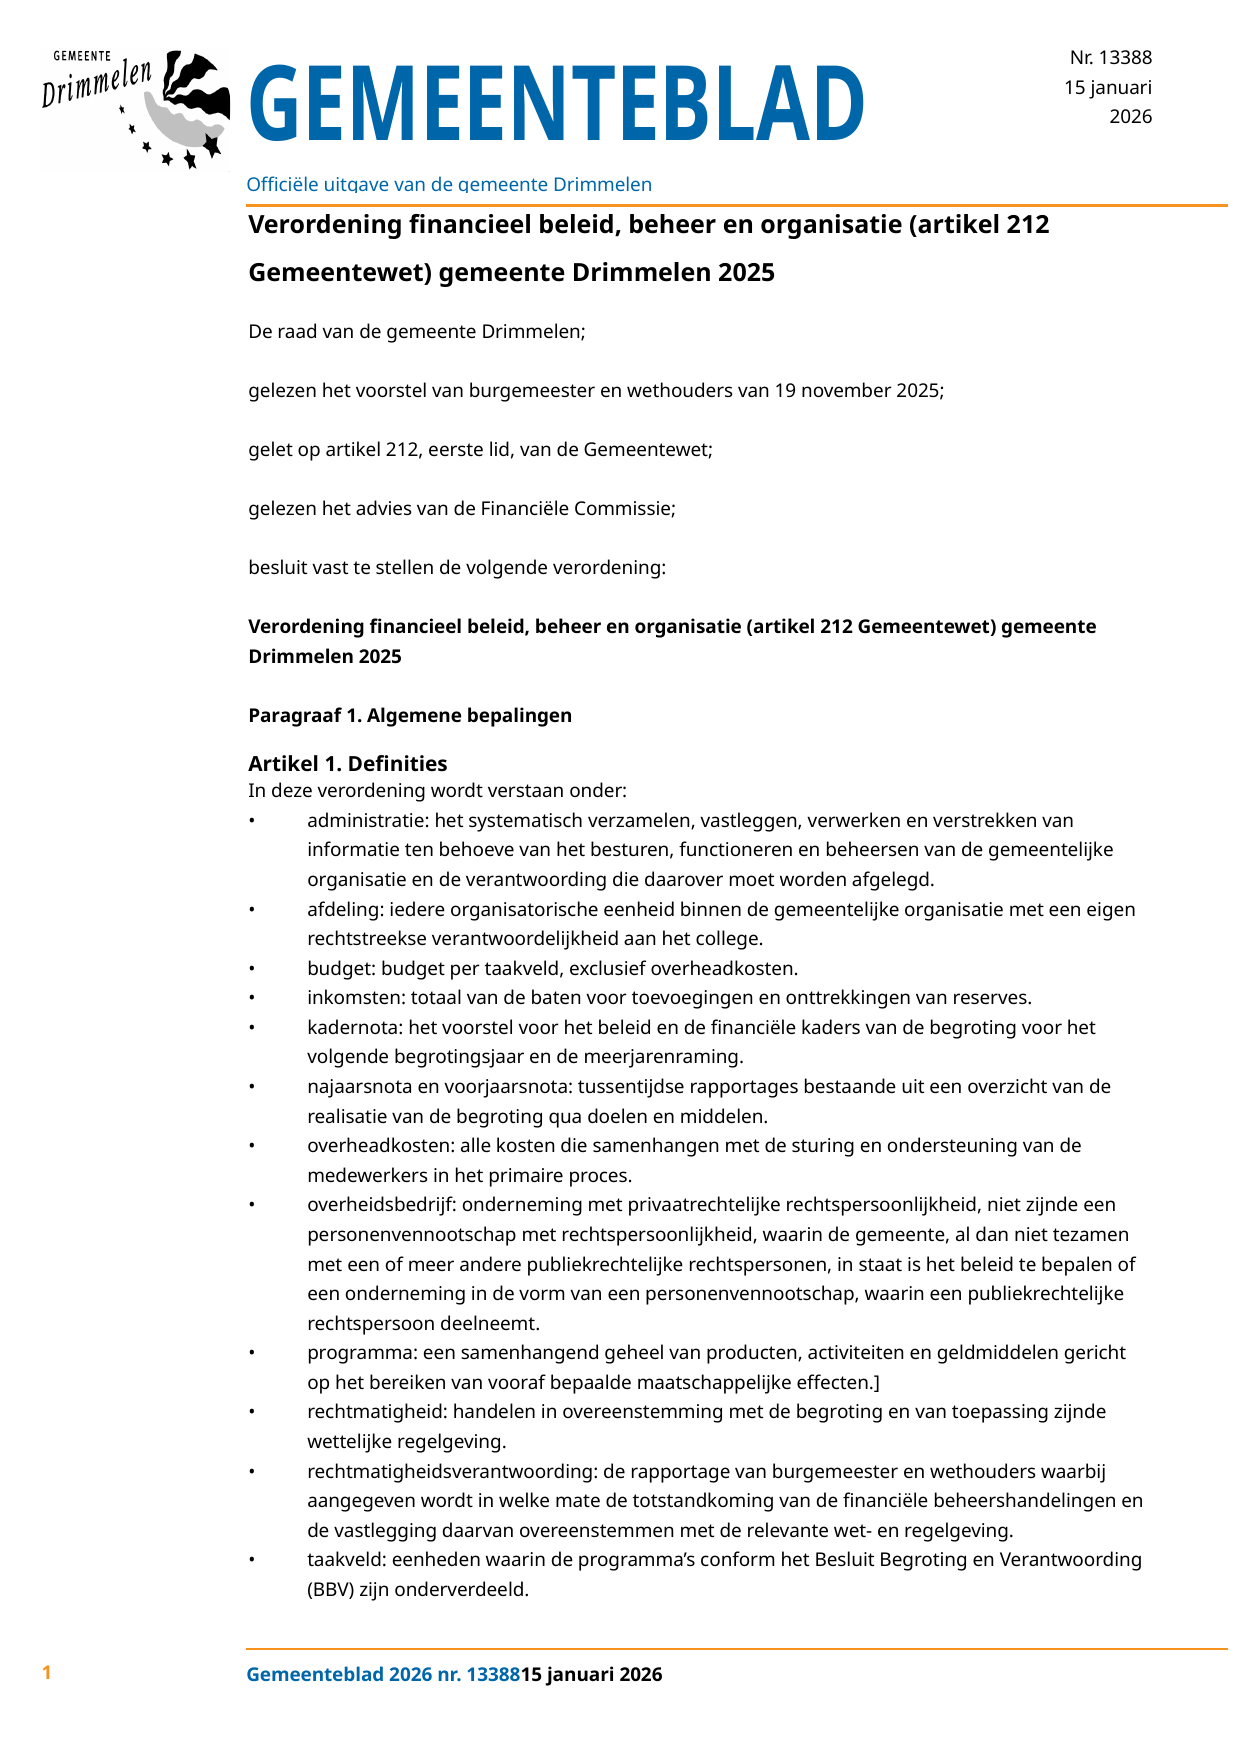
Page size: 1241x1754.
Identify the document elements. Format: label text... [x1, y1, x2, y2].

text Paragraaf 1. Algemene bepalingen [248, 702, 1152, 728]
list programma: een samenhangend geheel van producten, activiteiten en geldmiddelen gericht op het bereiken van vooraf bepaalde maatschappelijke effecten.] [248, 1339, 1152, 1395]
list overheadkosten: alle kosten die samenhangen met de sturing en ondersteuning van de medewerkers in het primaire proces. [248, 1132, 1152, 1188]
text In deze verordening wordt verstaan onder: [248, 777, 1152, 803]
list rechtmatigheidsverantwoording: de rapportage van burgemeester en wethouders waarbij aangegeven wordt in welke mate de totstandkoming van de financiële beheershandelingen en de vastlegging daarvan overeenstemmen met de relevante wet- en regelgeving. [248, 1458, 1152, 1543]
text gelet op artikel 212, eerste lid, van de Gemeentewet; [248, 436, 1152, 462]
list administratie: het systematisch verzamelen, vastleggen, verwerken en verstrekken van informatie ten behoeve van het besturen, functioneren en beheersen van de gemeentelijke organisatie en de verantwoording die daarover moet worden afgelegd. [248, 807, 1152, 892]
text De raad van de gemeente Drimmelen; [248, 318, 1152, 344]
list budget: budget per taakveld, exclusief overheadkosten. [248, 955, 1152, 981]
text besluit vast te stellen de volgende verordening: [248, 554, 1152, 580]
list afdeling: iedere organisatorische eenheid binnen de gemeentelijke organisatie met een eigen rechtstreekse verantwoordelijkheid aan het college. [248, 896, 1152, 951]
list taakveld: eenheden waarin de programma’s conform het Besluit Begroting en Verantwoording (BBV) zijn onderverdeeld. [248, 1547, 1152, 1602]
list rechtmatigheid: handelen in overeenstemming met de begroting en van toepassing zijnde wettelijke regelgeving. [248, 1399, 1152, 1454]
text Verordening financieel beleid, beheer en organisatie (artikel 212 Gemeentewet) gemeente Drimmelen 2025 [248, 614, 1152, 669]
text gelezen het advies van de Financiële Commissie; [248, 495, 1152, 521]
list inkomsten: totaal van de baten voor toevoegingen en onttrekkingen van reserves. [248, 984, 1152, 1010]
text Verordening financieel beleid, beheer en organisatie (artikel 212 Gemeentewet) gemeente Drimmelen 2025 [248, 207, 1152, 288]
text Artikel 1. Definities [248, 749, 1152, 777]
list kadernota: het voorstel voor het beleid en de financiële kaders van de begroting voor het volgende begrotingsjaar en de meerjarenraming. [248, 1014, 1152, 1069]
picture [41, 47, 231, 172]
text gelezen het voorstel van burgemeester en wethouders van 19 november 2025; [248, 377, 1152, 403]
list overheidsbedrijf: onderneming met privaatrechtelijke rechtspersoonlijkheid, niet zijnde een personenvennootschap met rechtspersoonlijkheid, waarin de gemeente, al dan niet tezamen met een of meer andere publiekrechtelijke rechtspersonen, in staat is het beleid te bepalen of een onderneming in de vorm van een personenvennootschap, waarin een publiekrechtelijke rechtspersoon deelneemt. [248, 1192, 1152, 1336]
list najaarsnota en voorjaarsnota: tussentijdse rapportages bestaande uit een overzicht van de realisatie van de begroting qua doelen en middelen. [248, 1073, 1152, 1129]
